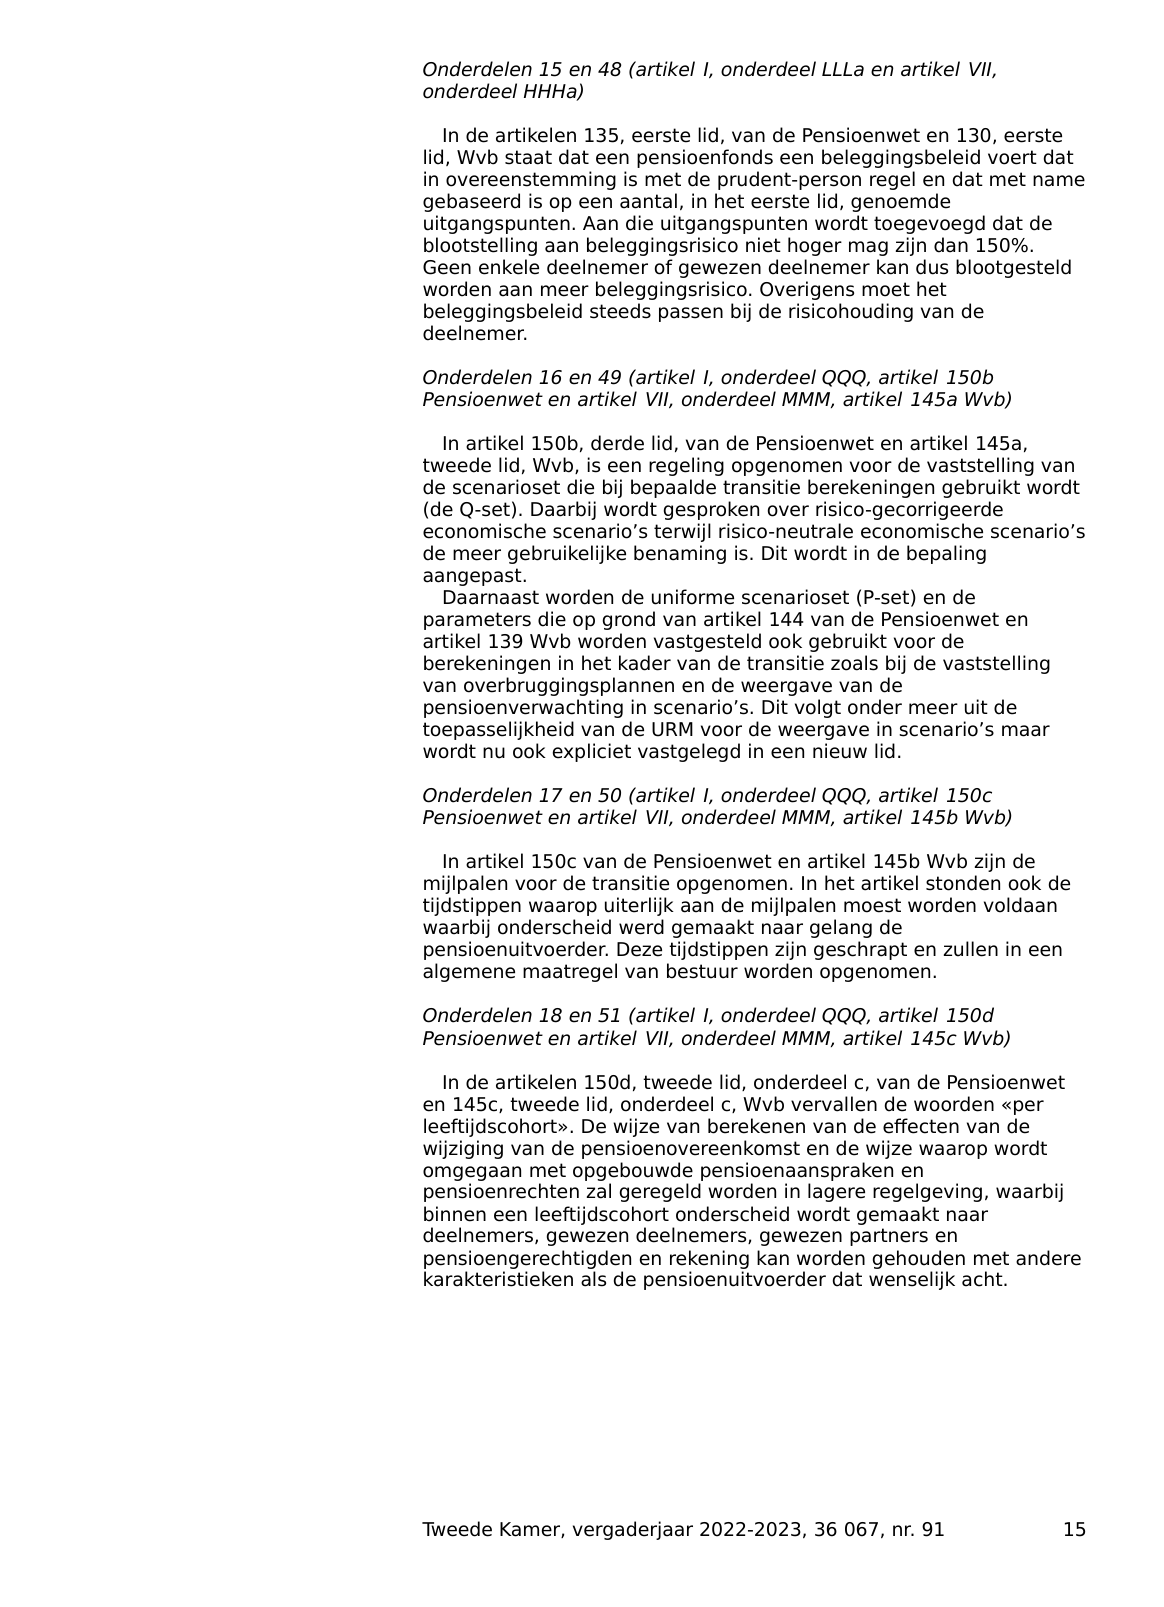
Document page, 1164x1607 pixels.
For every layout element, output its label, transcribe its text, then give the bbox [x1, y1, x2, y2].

text In de artikelen 150d, tweede lid, onderdeel c, van de Pensioenwet en 145c, tweede lid, onderdeel c, Wvb vervallen de woorden «per leeftijdscohort». De wijze van berekenen van de effecten van de wijziging van de pensioenovereenkomst en de wijze waarop wordt omgegaan met opgebouwde pensioenaanspraken en pensioenrechten zal geregeld worden in lagere regelgeving, waarbij binnen een leeftijdscohort onderscheid wordt gemaakt naar deelnemers, gewezen deelnemers, gewezen partners en pensioengerechtigden en rekening kan worden gehouden met andere karakteristieken als de pensioenuitvoerder dat wenselijk acht. [422, 1072, 1087, 1291]
text In artikel 150c van de Pensioenwet en artikel 145b Wvb zijn de mijlpalen voor de transitie opgenomen. In het artikel stonden ook de tijdstippen waarop uiterlijk aan de mijlpalen moest worden voldaan waarbij onderscheid werd gemaakt naar gelang de pensioenuitvoerder. Deze tijdstippen zijn geschrapt en zullen in een algemene maatregel van bestuur worden opgenomen. [422, 851, 1087, 983]
text In artikel 150b, derde lid, van de Pensioenwet en artikel 145a, tweede lid, Wvb, is een regeling opgenomen voor de vaststelling van de scenarioset die bij bepaalde transitie berekeningen gebruikt wordt (de Q-set). Daarbij wordt gesproken over risico-gecorrigeerde economische scenario’s terwijl risico-neutrale economische scenario’s de meer gebruikelijke benaming is. Dit wordt in de bepaling aangepast. [422, 433, 1087, 587]
subtitle Onderdelen 17 en 50 (artikel I, onderdeel QQQ, artikel 150c Pensioenwet en artikel VII, onderdeel MMM, artikel 145b Wvb) [422, 785, 1087, 829]
subtitle Onderdelen 18 en 51 (artikel I, onderdeel QQQ, artikel 150d Pensioenwet en artikel VII, onderdeel MMM, artikel 145c Wvb) [422, 1005, 1087, 1049]
subtitle Onderdelen 16 en 49 (artikel I, onderdeel QQQ, artikel 150b Pensioenwet en artikel VII, onderdeel MMM, artikel 145a Wvb) [422, 367, 1087, 411]
text Daarnaast worden de uniforme scenarioset (P-set) en de parameters die op grond van artikel 144 van de Pensioenwet en artikel 139 Wvb worden vastgesteld ook gebruikt voor de berekeningen in het kader van de transitie zoals bij de vaststelling van overbruggingsplannen en de weergave van de pensioenverwachting in scenario’s. Dit volgt onder meer uit de toepasselijkheid van de URM voor de weergave in scenario’s maar wordt nu ook expliciet vastgelegd in een nieuw lid. [422, 587, 1087, 763]
subtitle Onderdelen 15 en 48 (artikel I, onderdeel LLLa en artikel VII, onderdeel HHHa) [422, 59, 1087, 103]
text In de artikelen 135, eerste lid, van de Pensioenwet en 130, eerste lid, Wvb staat dat een pensioenfonds een beleggingsbeleid voert dat in overeenstemming is met de prudent-person regel en dat met name gebaseerd is op een aantal, in het eerste lid, genoemde uitgangspunten. Aan die uitgangspunten wordt toegevoegd dat de blootstelling aan beleggingsrisico niet hoger mag zijn dan 150%. Geen enkele deelnemer of gewezen deelnemer kan dus blootgesteld worden aan meer beleggingsrisico. Overigens moet het beleggingsbeleid steeds passen bij de risicohouding van de deelnemer. [422, 125, 1087, 345]
